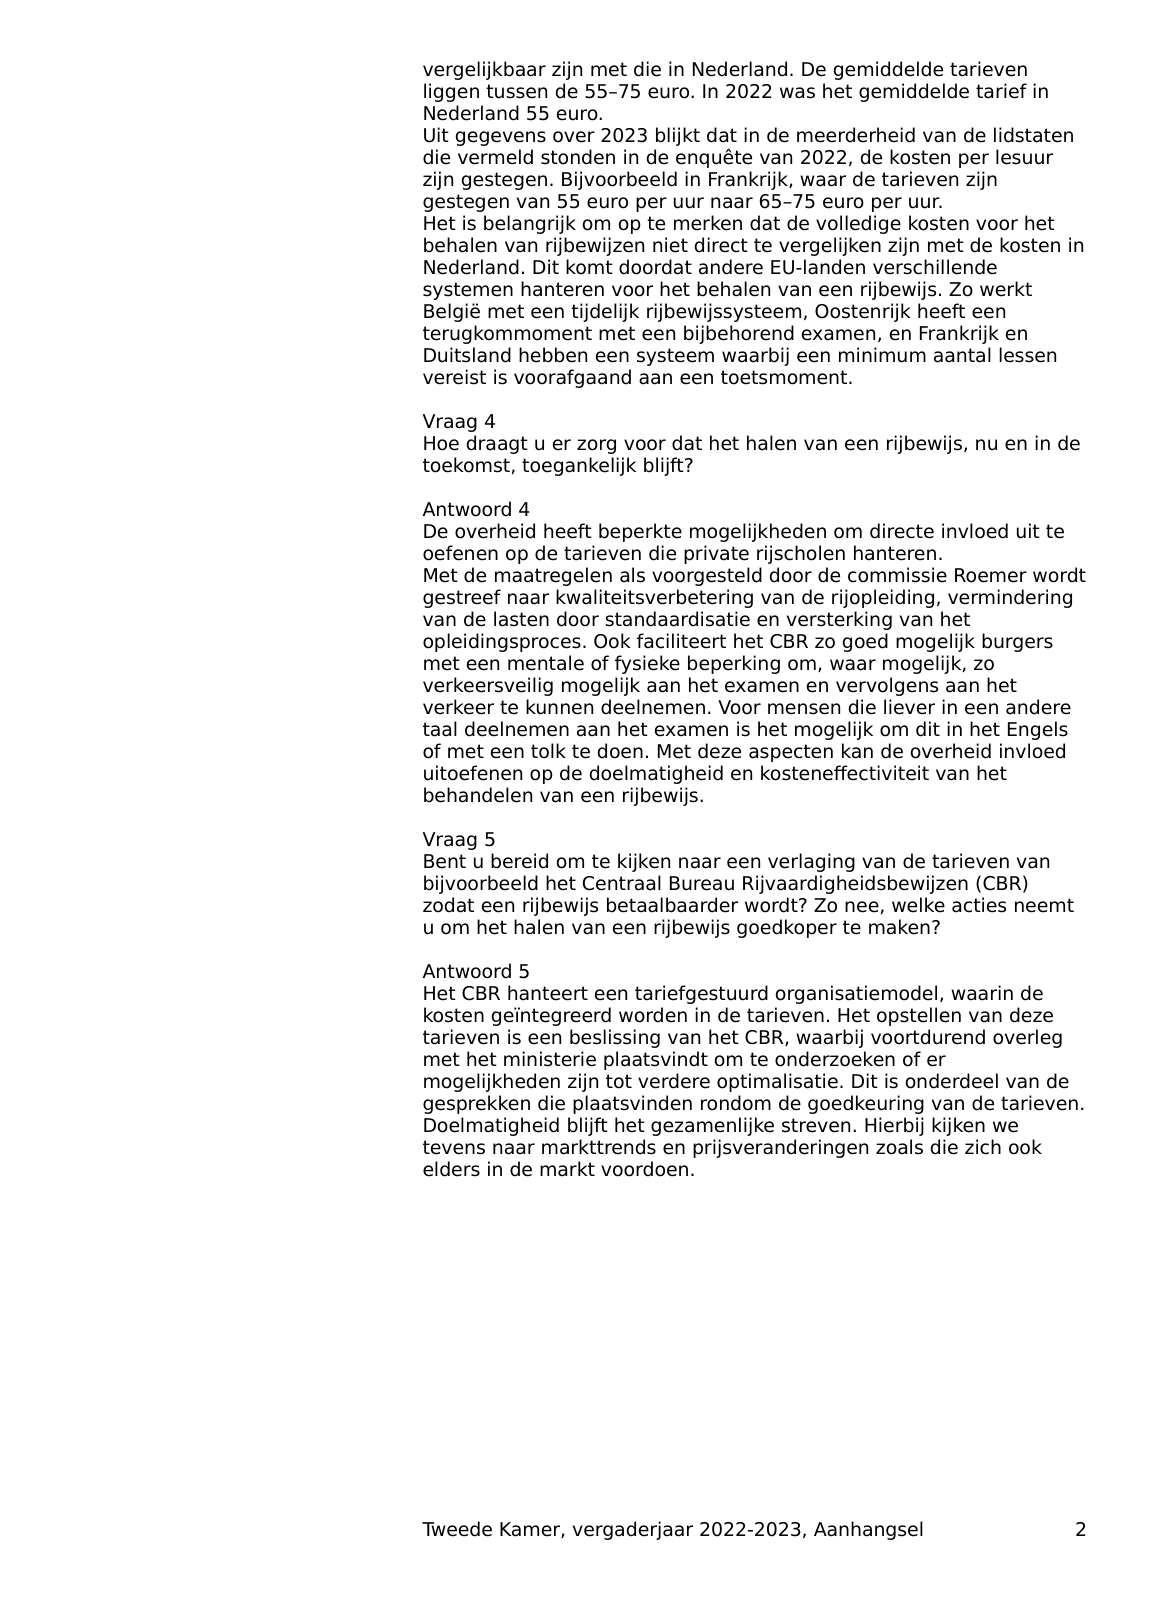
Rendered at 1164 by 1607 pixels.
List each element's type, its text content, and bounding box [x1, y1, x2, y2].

text vergelijkbaar zijn met die in Nederland. De gemiddelde tarieven liggen tussen de 55–75 euro. In 2022 was het gemiddelde tarief in Nederland 55 euro. [422, 59, 1087, 125]
text Bent u bereid om te kijken naar een verlaging van de tarieven van bijvoorbeeld het Centraal Bureau Rijvaardigheidsbewijzen (CBR) zodat een rijbewijs betaalbaarder wordt? Zo nee, welke acties neemt u om het halen van een rijbewijs goedkoper te maken? [422, 851, 1087, 939]
text Met de maatregelen als voorgesteld door de commissie Roemer wordt gestreef naar kwaliteitsverbetering van de rijopleiding, vermindering van de lasten door standaardisatie en versterking van het opleidingsproces. Ook faciliteert het CBR zo goed mogelijk burgers met een mentale of fysieke beperking om, waar mogelijk, zo verkeersveilig mogelijk aan het examen en vervolgens aan het verkeer te kunnen deelnemen. Voor mensen die liever in een andere taal deelnemen aan het examen is het mogelijk om dit in het Engels of met een tolk te doen. Met deze aspecten kan de overheid invloed uitoefenen op de doelmatigheid en kosteneffectiviteit van het behandelen van een rijbewijs. [422, 565, 1087, 807]
text Het is belangrijk om op te merken dat de volledige kosten voor het behalen van rijbewijzen niet direct te vergelijken zijn met de kosten in Nederland. Dit komt doordat andere EU-landen verschillende systemen hanteren voor het behalen van een rijbewijs. Zo werkt België met een tijdelijk rijbewijssysteem, Oostenrijk heeft een terugkommoment met een bijbehorend examen, en Frankrijk en Duitsland hebben een systeem waarbij een minimum aantal lessen vereist is voorafgaand aan een toetsmoment. [422, 213, 1087, 389]
text Antwoord 5 [422, 961, 1087, 983]
text Het CBR hanteert een tariefgestuurd organisatiemodel, waarin de kosten geïntegreerd worden in de tarieven. Het opstellen van deze tarieven is een beslissing van het CBR, waarbij voortdurend overleg met het ministerie plaatsvindt om te onderzoeken of er mogelijkheden zijn tot verdere optimalisatie. Dit is onderdeel van de gesprekken die plaatsvinden rondom de goedkeuring van de tarieven. Doelmatigheid blijft het gezamenlijke streven. Hierbij kijken we tevens naar markttrends en prijsveranderingen zoals die zich ook elders in de markt voordoen. [422, 983, 1087, 1181]
text De overheid heeft beperkte mogelijkheden om directe invloed uit te oefenen op de tarieven die private rijscholen hanteren. [422, 521, 1087, 565]
text Vraag 4 [422, 411, 1087, 433]
text Hoe draagt u er zorg voor dat het halen van een rijbewijs, nu en in de toekomst, toegankelijk blijft? [422, 433, 1087, 477]
text Vraag 5 [422, 829, 1087, 851]
text Antwoord 4 [422, 499, 1087, 521]
text Uit gegevens over 2023 blijkt dat in de meerderheid van de lidstaten die vermeld stonden in de enquête van 2022, de kosten per lesuur zijn gestegen. Bijvoorbeeld in Frankrijk, waar de tarieven zijn gestegen van 55 euro per uur naar 65–75 euro per uur. [422, 125, 1087, 213]
